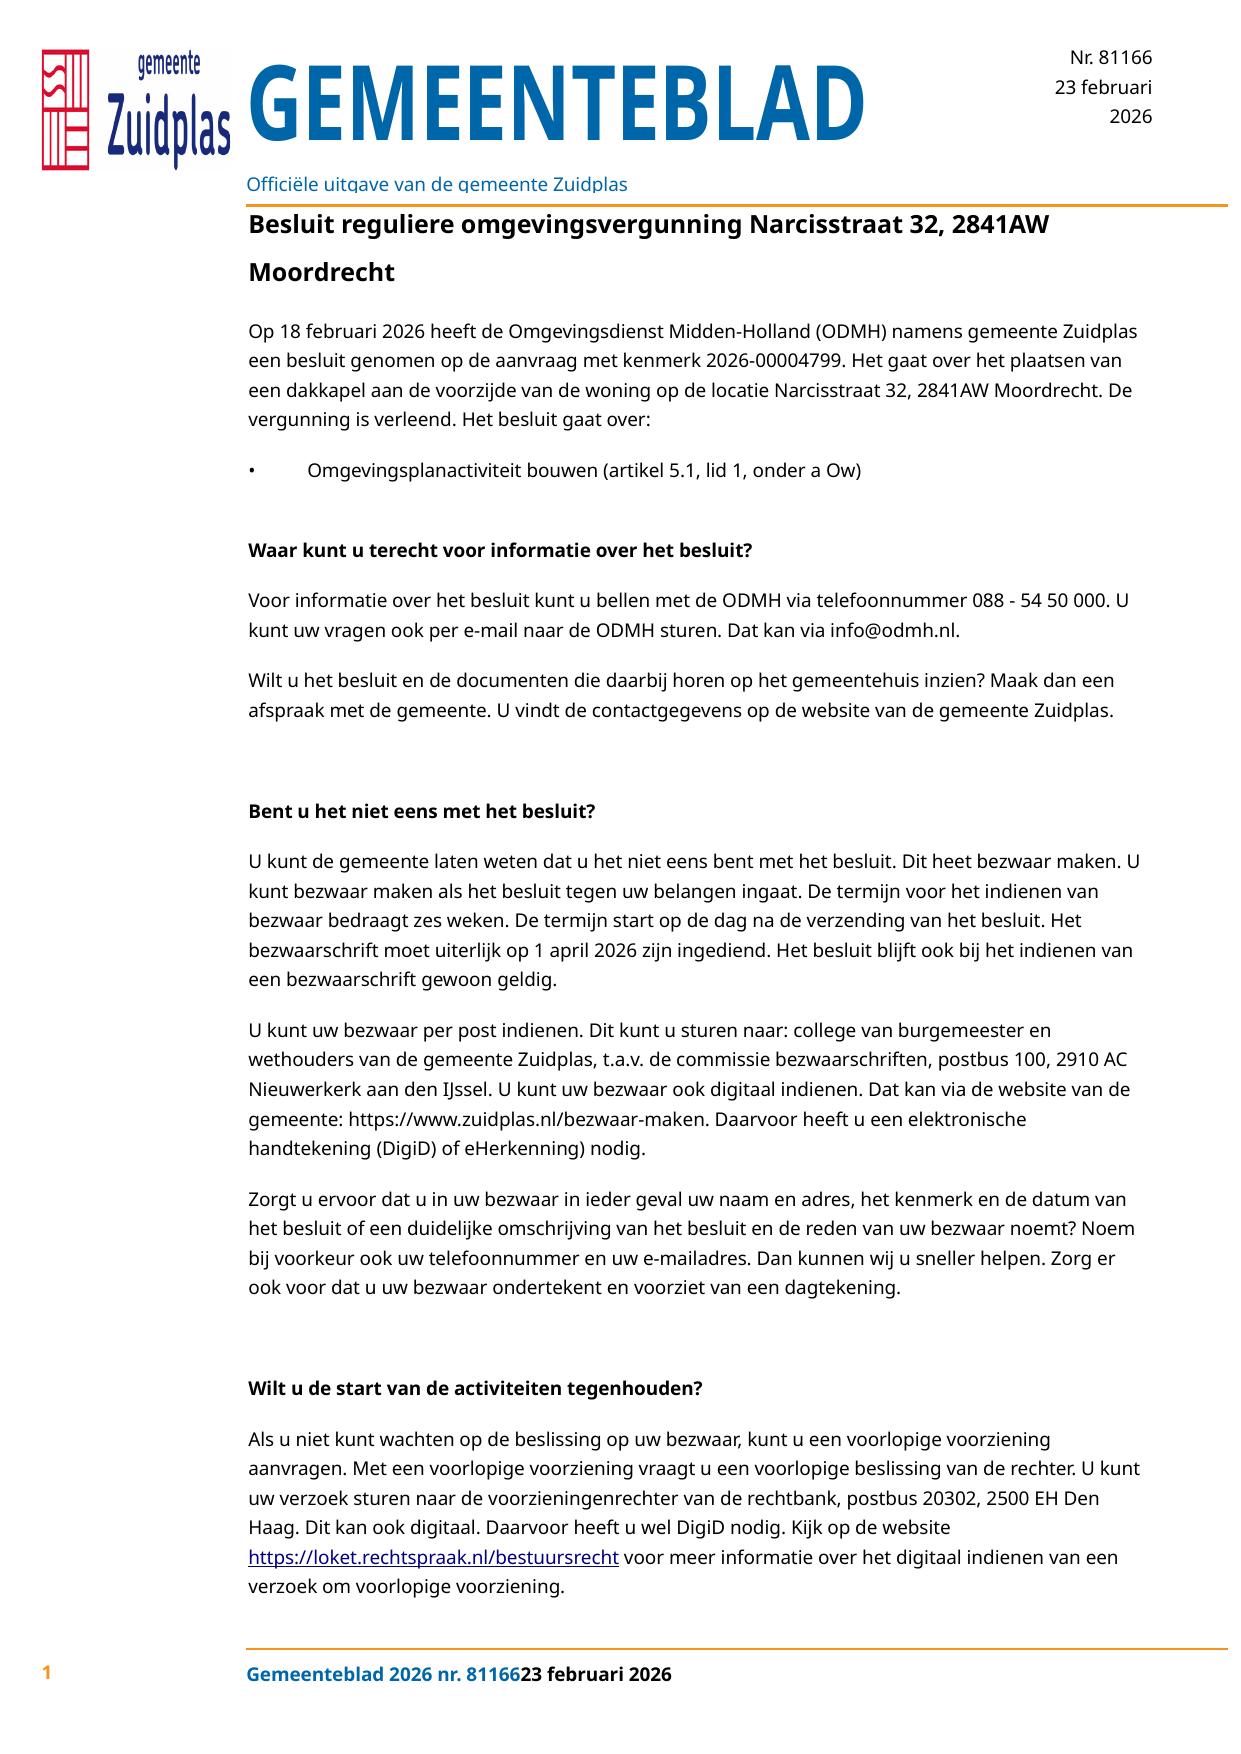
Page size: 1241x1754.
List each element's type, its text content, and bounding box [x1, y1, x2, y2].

text Als u niet kunt wachten op de beslissing op uw bezwaar, kunt u een voorlopige voorziening aanvragen. Met een voorlopige voorziening vraagt u een voorlopige beslissing van de rechter. U kunt uw verzoek sturen naar de voorzieningenrechter van de rechtbank, postbus 20302, 2500 EH Den Haag. Dit kan ook digitaal. Daarvoor heeft u wel DigiD nodig. Kijk op de website https://loket.rechtspraak.nl/bestuursrecht voor meer informatie over het digitaal indienen van een verzoek om voorlopige voorziening. [248, 1426, 1152, 1599]
text Op 18 februari 2026 heeft de Omgevingsdienst Midden-Holland (ODMH) namens gemeente Zuidplas een besluit genomen op de aanvraag met kenmerk 2026-00004799. Het gaat over het plaatsen van een dakkapel aan de voorzijde van de woning op de locatie Narcisstraat 32, 2841AW Moordrecht. De vergunning is verleend. Het besluit gaat over: [248, 318, 1152, 432]
text Bent u het niet eens met het besluit? [248, 798, 1152, 824]
text Waar kunt u terecht voor informatie over het besluit? [248, 537, 1152, 563]
text U kunt uw bezwaar per post indienen. Dit kunt u sturen naar: college van burgemeester en wethouders van de gemeente Zuidplas, t.a.v. de commissie bezwaarschriften, postbus 100, 2910 AC Nieuwerkerk aan den IJssel. U kunt uw bezwaar ook digitaal indienen. Dat kan via de website van de gemeente: https://www.zuidplas.nl/bezwaar-maken. Daarvoor heeft u een elektronische handtekening (DigiD) of eHerkenning) nodig. [248, 1017, 1152, 1161]
text U kunt de gemeente laten weten dat u het niet eens bent met het besluit. Dit heet bezwaar maken. U kunt bezwaar maken als het besluit tegen uw belangen ingaat. De termijn voor het indienen van bezwaar bedraagt zes weken. De termijn start op de dag na de verzending van het besluit. Het bezwaarschrift moet uiterlijk op 1 april 2026 zijn ingediend. Het besluit blijft ook bij het indienen van een bezwaarschrift gewoon geldig. [248, 848, 1152, 992]
text Zorgt u ervoor dat u in uw bezwaar in ieder geval uw naam en adres, het kenmerk en de datum van het besluit of een duidelijke omschrijving van het besluit en de reden van uw bezwaar noemt? Noem bij voorkeur ook uw telefoonnummer en uw e-mailadres. Dan kunnen wij u sneller helpen. Zorg er ook voor dat u uw bezwaar ondertekent en voorziet van een dagtekening. [248, 1186, 1152, 1300]
text Wilt u de start van de activiteiten tegenhouden? [248, 1375, 1152, 1401]
text Voor informatie over het besluit kunt u bellen met de ODMH via telefoonnummer 088 - 54 50 000. U kunt uw vragen ook per e-mail naar de ODMH sturen. Dat kan via info@odmh.nl. [248, 587, 1152, 643]
text Besluit reguliere omgevingsvergunning Narcisstraat 32, 2841AW Moordrecht [248, 207, 1152, 288]
text Wilt u het besluit en de documenten die daarbij horen op het gemeentehuis inzien? Maak dan een afspraak met de gemeente. U vindt de contactgegevens op de website van de gemeente Zuidplas. [248, 667, 1152, 723]
picture [41, 47, 231, 172]
list Omgevingsplanactiviteit bouwen (artikel 5.1, lid 1, onder a Ow) [248, 457, 1152, 483]
